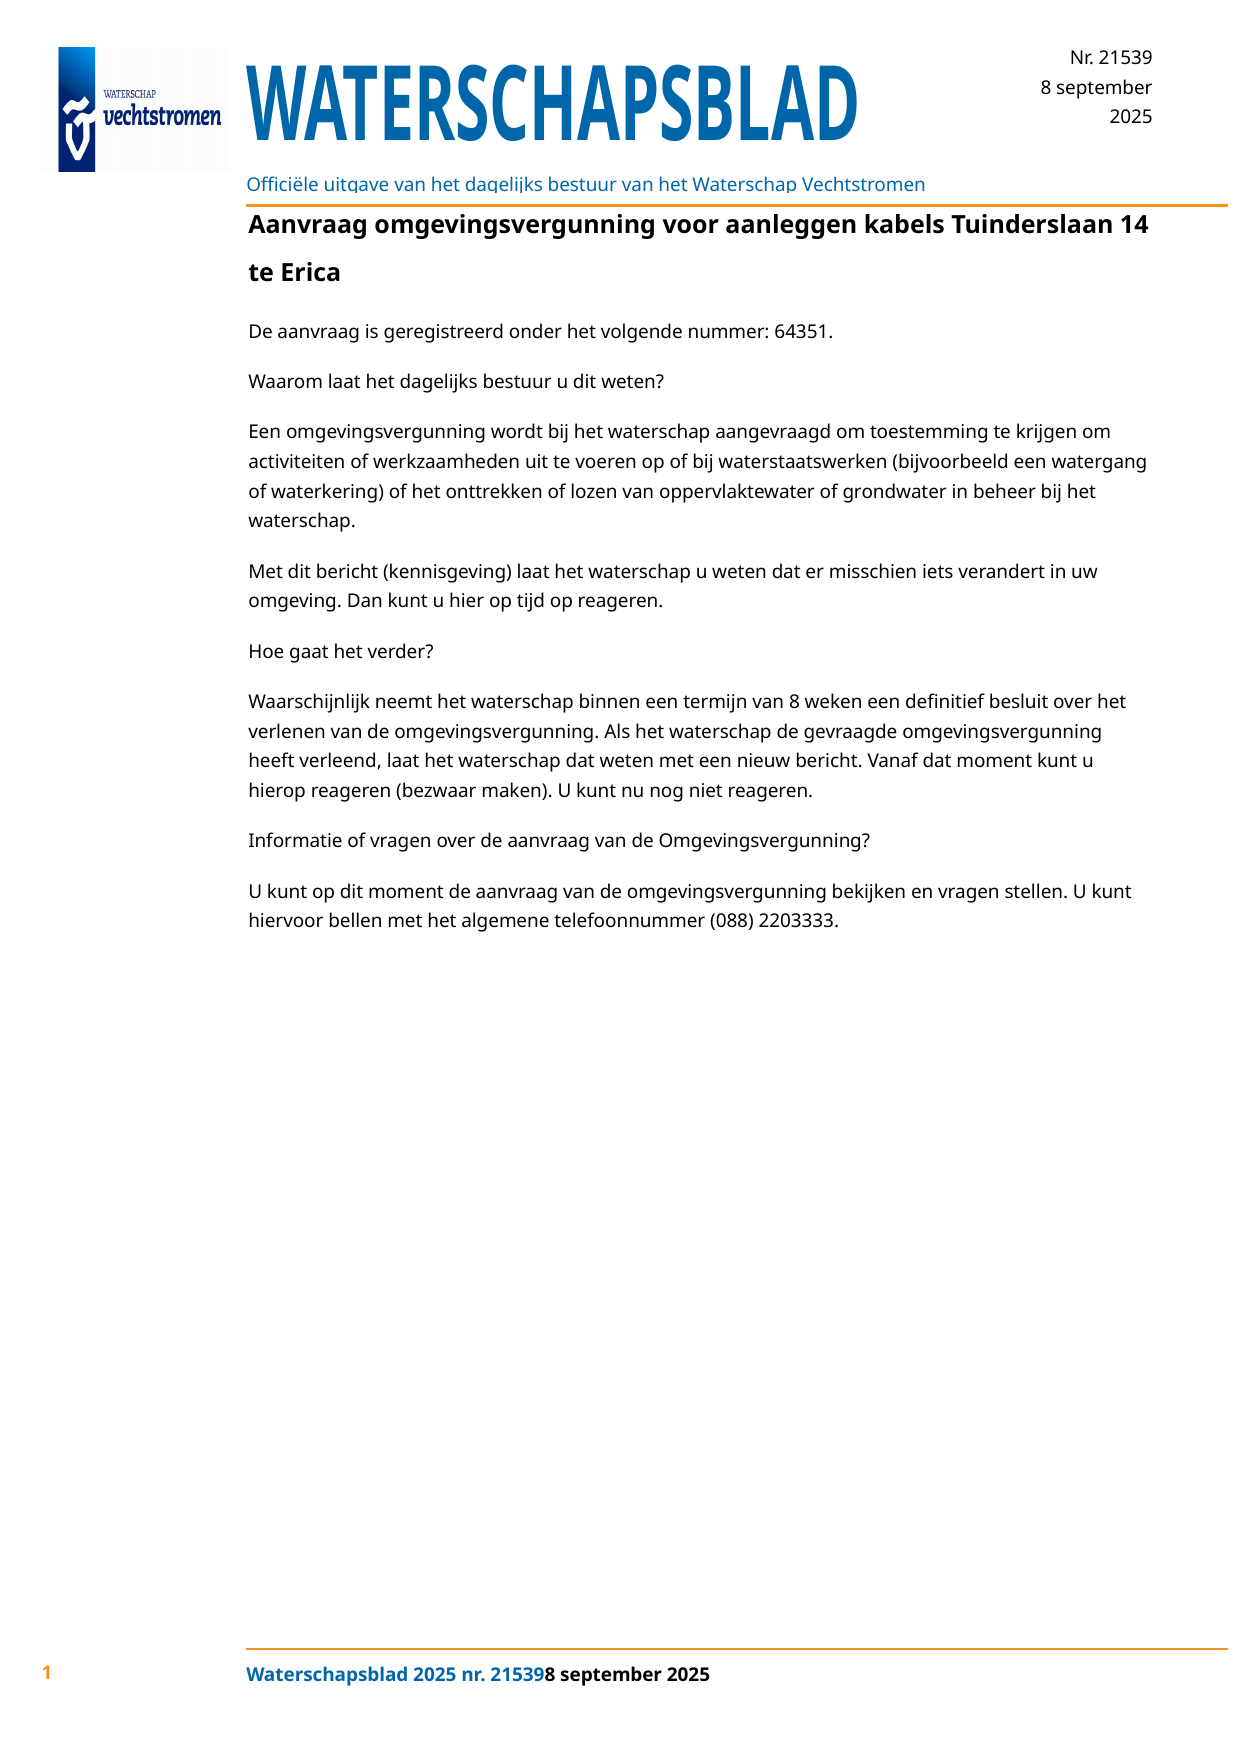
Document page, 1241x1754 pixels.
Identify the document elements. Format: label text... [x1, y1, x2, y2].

text Met dit bericht (kennisgeving) laat het waterschap u weten dat er misschien iets verandert in uw omgeving. Dan kunt u hier op tijd op reageren. [248, 558, 1152, 613]
text U kunt op dit moment de aanvraag van de omgevingsvergunning bekijken en vragen stellen. U kunt hiervoor bellen met het algemene telefoonnummer (088) 2203333. [248, 878, 1152, 933]
text De aanvraag is geregistreerd onder het volgende nummer: 64351. [248, 318, 1152, 344]
text Informatie of vragen over de aanvraag van de Omgevingsvergunning? [248, 827, 1152, 853]
text Waarschijnlijk neemt het waterschap binnen een termijn van 8 weken een definitief besluit over het verlenen van de omgevingsvergunning. Als het waterschap de gevraagde omgevingsvergunning heeft verleend, laat het waterschap dat weten met een nieuw bericht. Vanaf dat moment kunt u hierop reageren (bezwaar maken). U kunt nu nog niet reageren. [248, 688, 1152, 803]
picture [41, 47, 231, 172]
text Een omgevingsvergunning wordt bij het waterschap aangevraagd om toestemming te krijgen om activiteiten of werkzaamheden uit te voeren op of bij waterstaatswerken (bijvoorbeeld een watergang of waterkering) of het onttrekken of lozen van oppervlaktewater of grondwater in beheer bij het waterschap. [248, 419, 1152, 533]
text Aanvraag omgevingsvergunning voor aanleggen kabels Tuinderslaan 14 te Erica [248, 207, 1152, 288]
text Waarom laat het dagelijks bestuur u dit weten? [248, 368, 1152, 394]
text Hoe gaat het verder? [248, 638, 1152, 664]
